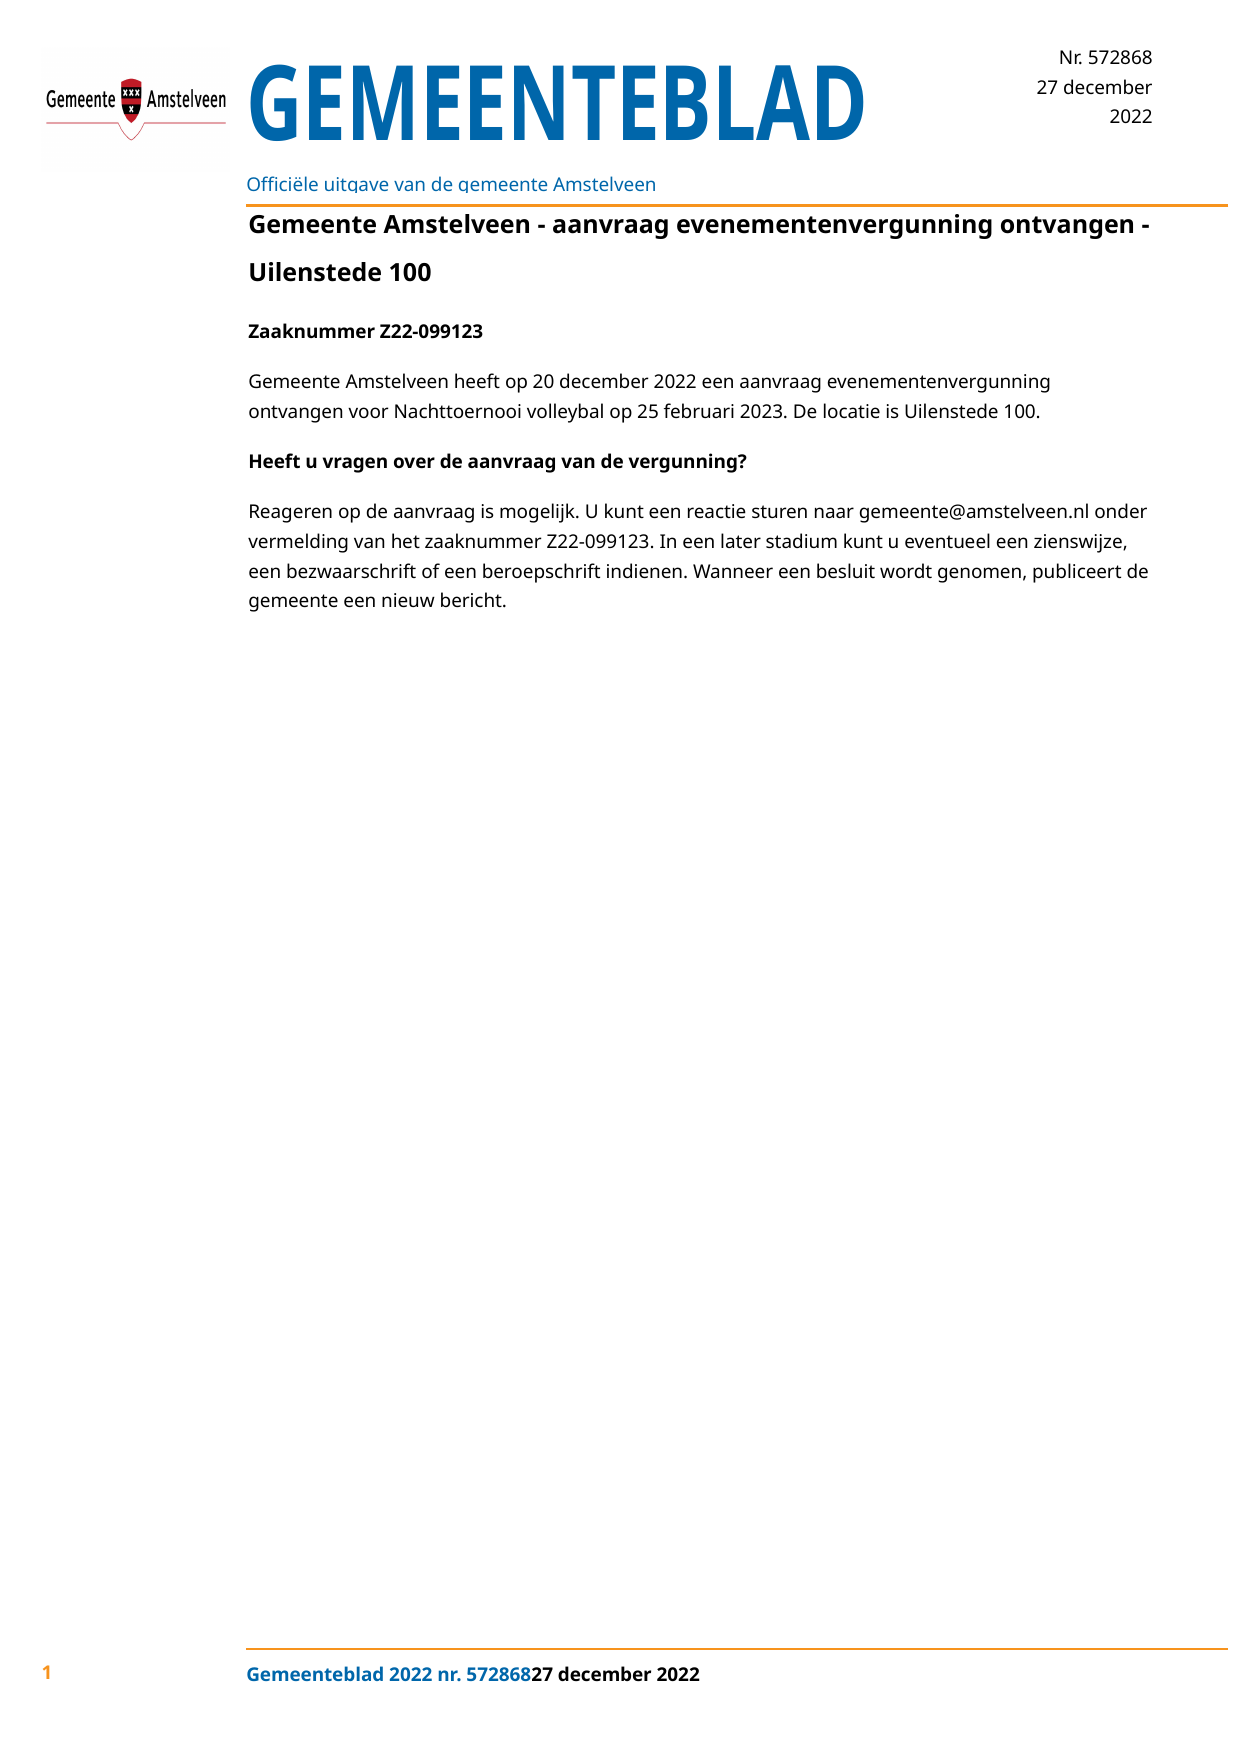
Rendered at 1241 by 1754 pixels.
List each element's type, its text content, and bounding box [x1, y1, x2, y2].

text Heeft u vragen over de aanvraag van de vergunning? [248, 448, 1152, 474]
picture [41, 47, 231, 172]
text Gemeente Amstelveen heeft op 20 december 2022 een aanvraag evenementenvergunning ontvangen voor Nachttoernooi volleybal op 25 februari 2023. De locatie is Uilenstede 100. [248, 368, 1152, 424]
text Reageren op de aanvraag is mogelijk. U kunt een reactie sturen naar gemeente@amstelveen.nl onder vermelding van het zaaknummer Z22-099123. In een later stadium kunt u eventueel een zienswijze, een bezwaarschrift of een beroepschrift indienen. Wanneer een besluit wordt genomen, publiceert de gemeente een nieuw bericht. [248, 499, 1152, 613]
text Zaaknummer Z22-099123 [248, 318, 1152, 344]
text Gemeente Amstelveen - aanvraag evenementenvergunning ontvangen - Uilenstede 100 [248, 207, 1152, 288]
